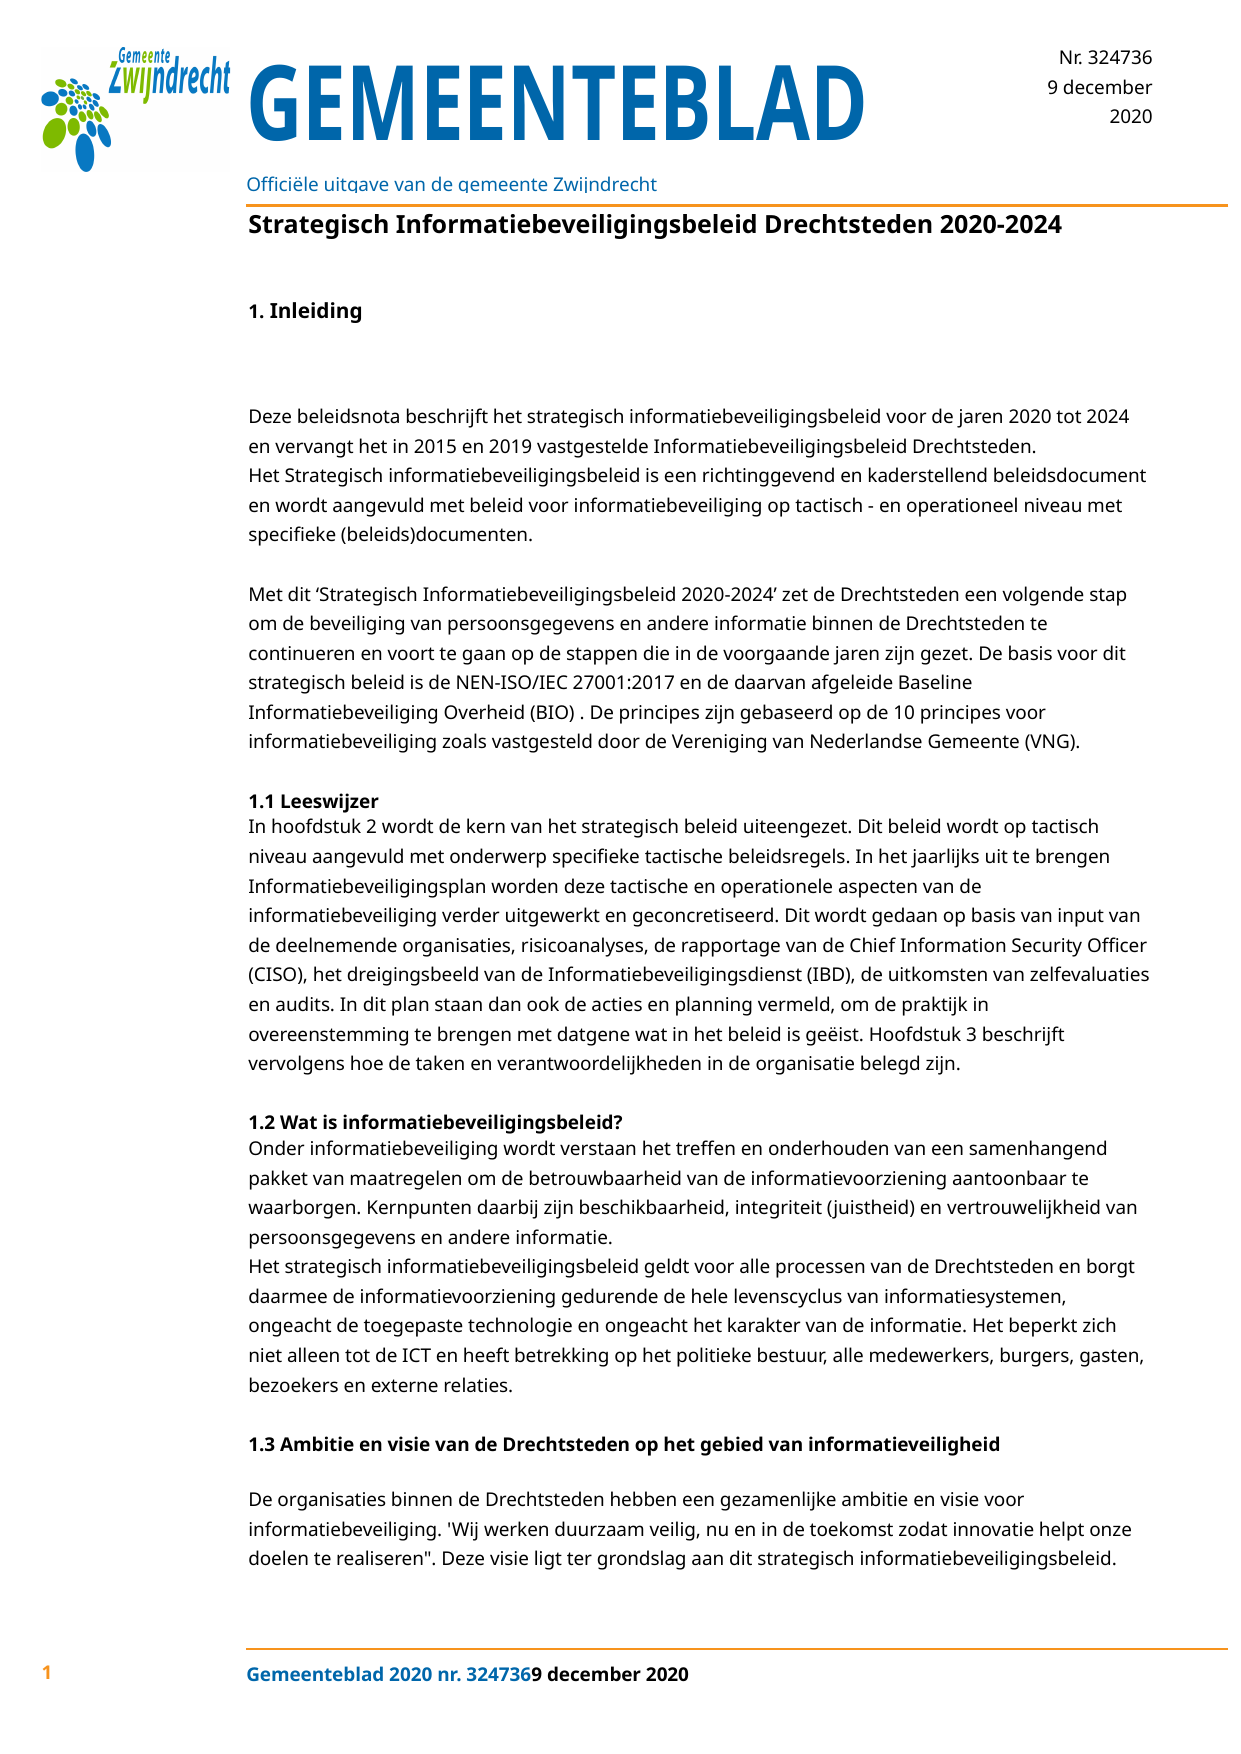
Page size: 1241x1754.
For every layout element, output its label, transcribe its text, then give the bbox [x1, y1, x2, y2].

text In hoofdstuk 2 wordt de kern van het strategisch beleid uiteengezet. Dit beleid wordt op tactisch niveau aangevuld met onderwerp specifieke tactische beleidsregels. In het jaarlijks uit te brengen Informatiebeveiligingsplan worden deze tactische en operationele aspecten van de informatiebeveiliging verder uitgewerkt en geconcretiseerd. Dit wordt gedaan op basis van input van de deelnemende organisaties, risicoanalyses, de rapportage van de Chief Information Security Officer (CISO), het dreigingsbeeld van de Informatiebeveiligingsdienst (IBD), de uitkomsten van zelfevaluaties en audits. In dit plan staan dan ook de acties en planning vermeld, om de praktijk in overeenstemming te brengen met datgene wat in het beleid is geëist. Hoofdstuk 3 beschrijft vervolgens hoe de taken en verantwoordelijkheden in de organisatie belegd zijn. [248, 814, 1152, 1076]
text 1.1 Leeswijzer [248, 788, 1152, 814]
text Het Strategisch informatiebeveiligingsbeleid is een richtinggevend en kaderstellend beleidsdocument en wordt aangevuld met beleid voor informatiebeveiliging op tactisch - en operationeel niveau met specifieke (beleids)documenten. [248, 462, 1152, 547]
text 1. Inleiding [248, 296, 1152, 324]
text 1.3 Ambitie en visie van de Drechtsteden op het gebied van informatieveiligheid [248, 1431, 1152, 1457]
text Het strategisch informatiebeveiligingsbeleid geldt voor alle processen van de Drechtsteden en borgt daarmee de informatievoorziening gedurende de hele levenscyclus van informatiesystemen, ongeacht de toegepaste technologie en ongeacht het karakter van de informatie. Het beperkt zich niet alleen tot de ICT en heeft betrekking op het politieke bestuur, alle medewerkers, burgers, gasten, bezoekers en externe relaties. [248, 1253, 1152, 1398]
text 1.2 Wat is informatiebeveiligingsbeleid? [248, 1109, 1152, 1135]
text Onder informatiebeveiliging wordt verstaan het treffen en onderhouden van een samenhangend pakket van maatregelen om de betrouwbaarheid van de informatievoorziening aantoonbaar te waarborgen. Kernpunten daarbij zijn beschikbaarheid, integriteit (juistheid) en vertrouwelijkheid van persoonsgegevens en andere informatie. [248, 1135, 1152, 1250]
text Met dit ‘Strategisch Informatiebeveiligingsbeleid 2020-2024’ zet de Drechtsteden een volgende stap om de beveiliging van persoonsgegevens en andere informatie binnen de Drechtsteden te continueren en voort te gaan op de stappen die in de voorgaande jaren zijn gezet. De basis voor dit strategisch beleid is de NEN-ISO/IEC 27001:2017 en de daarvan afgeleide Baseline Informatiebeveiliging Overheid (BIO) . De principes zijn gebaseerd op de 10 principes voor informatiebeveiliging zoals vastgesteld door de Vereniging van Nederlandse Gemeente (VNG). [248, 581, 1152, 754]
text Strategisch Informatiebeveiligingsbeleid Drechtsteden 2020-2024 [248, 207, 1152, 241]
picture [41, 47, 231, 172]
text De organisaties binnen de Drechtsteden hebben een gezamenlijke ambitie en visie voor informatiebeveiliging. 'Wij werken duurzaam veilig, nu en in de toekomst zodat innovatie helpt onze doelen te realiseren". Deze visie ligt ter grondslag aan dit strategisch informatiebeveiligingsbeleid. [248, 1486, 1152, 1571]
text Deze beleidsnota beschrijft het strategisch informatiebeveiligingsbeleid voor de jaren 2020 tot 2024 en vervangt het in 2015 en 2019 vastgestelde Informatiebeveiligingsbeleid Drechtsteden. [248, 403, 1152, 459]
